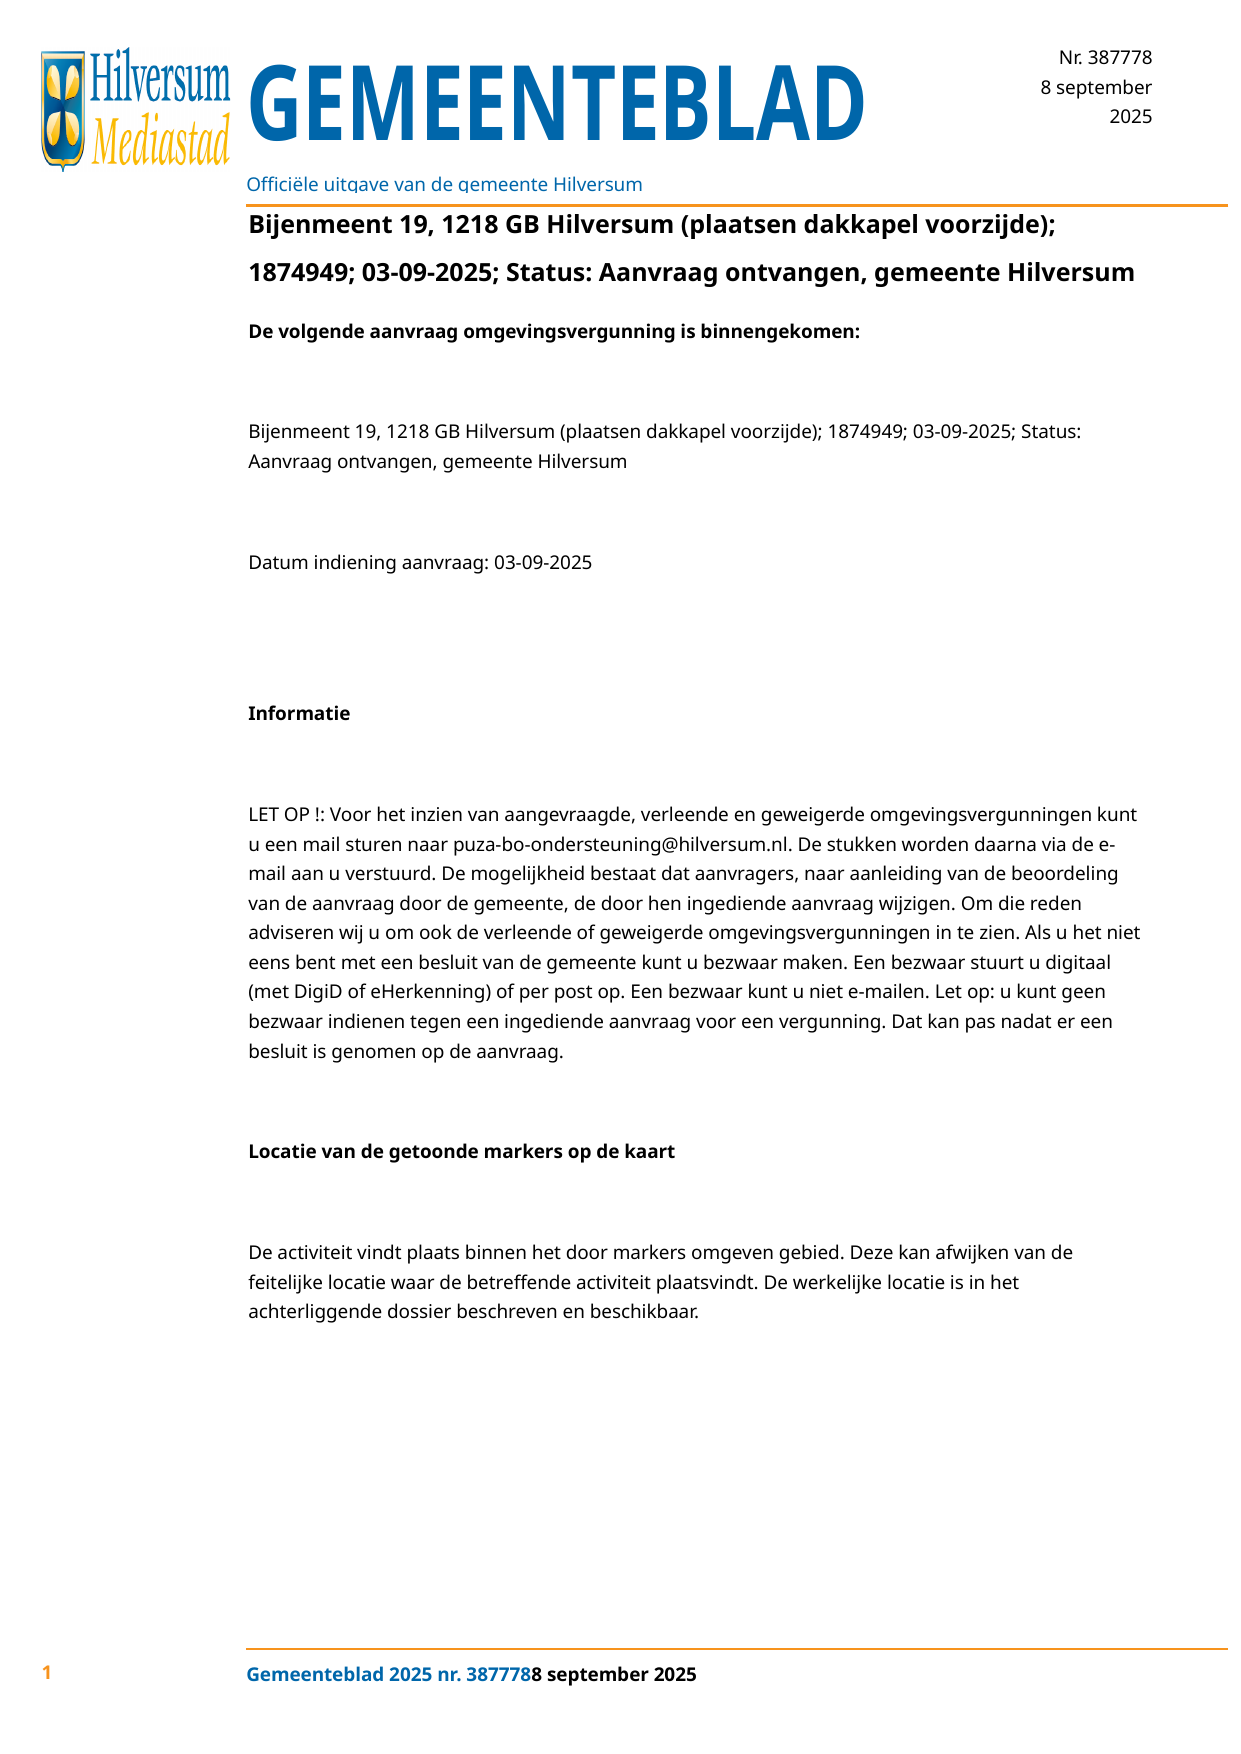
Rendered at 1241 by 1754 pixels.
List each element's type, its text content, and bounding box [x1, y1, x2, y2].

picture [41, 47, 231, 172]
text Bijenmeent 19, 1218 GB Hilversum (plaatsen dakkapel voorzijde); 1874949; 03-09-2025; Status: Aanvraag ontvangen, gemeente Hilversum [248, 419, 1152, 474]
text Informatie [248, 700, 1152, 726]
text De activiteit vindt plaats binnen het door markers omgeven gebied. Deze kan afwijken van de feitelijke locatie waar de betreffende activiteit plaatsvindt. De werkelijke locatie is in het achterliggende dossier beschreven en beschikbaar. [248, 1239, 1152, 1324]
text Datum indiening aanvraag: 03-09-2025 [248, 549, 1152, 575]
text De volgende aanvraag omgevingsvergunning is binnengekomen: [248, 318, 1152, 344]
text Locatie van de getoonde markers op de kaart [248, 1139, 1152, 1164]
text LET OP !: Voor het inzien van aangevraagde, verleende en geweigerde omgevingsvergunningen kunt u een mail sturen naar puza-bo-ondersteuning@hilversum.nl. De stukken worden daarna via de e-mail aan u verstuurd. De mogelijkheid bestaat dat aanvragers, naar aanleiding van de beoordeling van de aanvraag door de gemeente, de door hen ingediende aanvraag wijzigen. Om die reden adviseren wij u om ook de verleende of geweigerde omgevingsvergunningen in te zien. Als u het niet eens bent met een besluit van de gemeente kunt u bezwaar maken. Een bezwaar stuurt u digitaal (met DigiD of eHerkenning) of per post op. Een bezwaar kunt u niet e-mailen. Let op: u kunt geen bezwaar indienen tegen een ingediende aanvraag voor een vergunning. Dat kan pas nadat er een besluit is genomen op de aanvraag. [248, 801, 1152, 1064]
text Bijenmeent 19, 1218 GB Hilversum (plaatsen dakkapel voorzijde); 1874949; 03-09-2025; Status: Aanvraag ontvangen, gemeente Hilversum [248, 207, 1152, 288]
